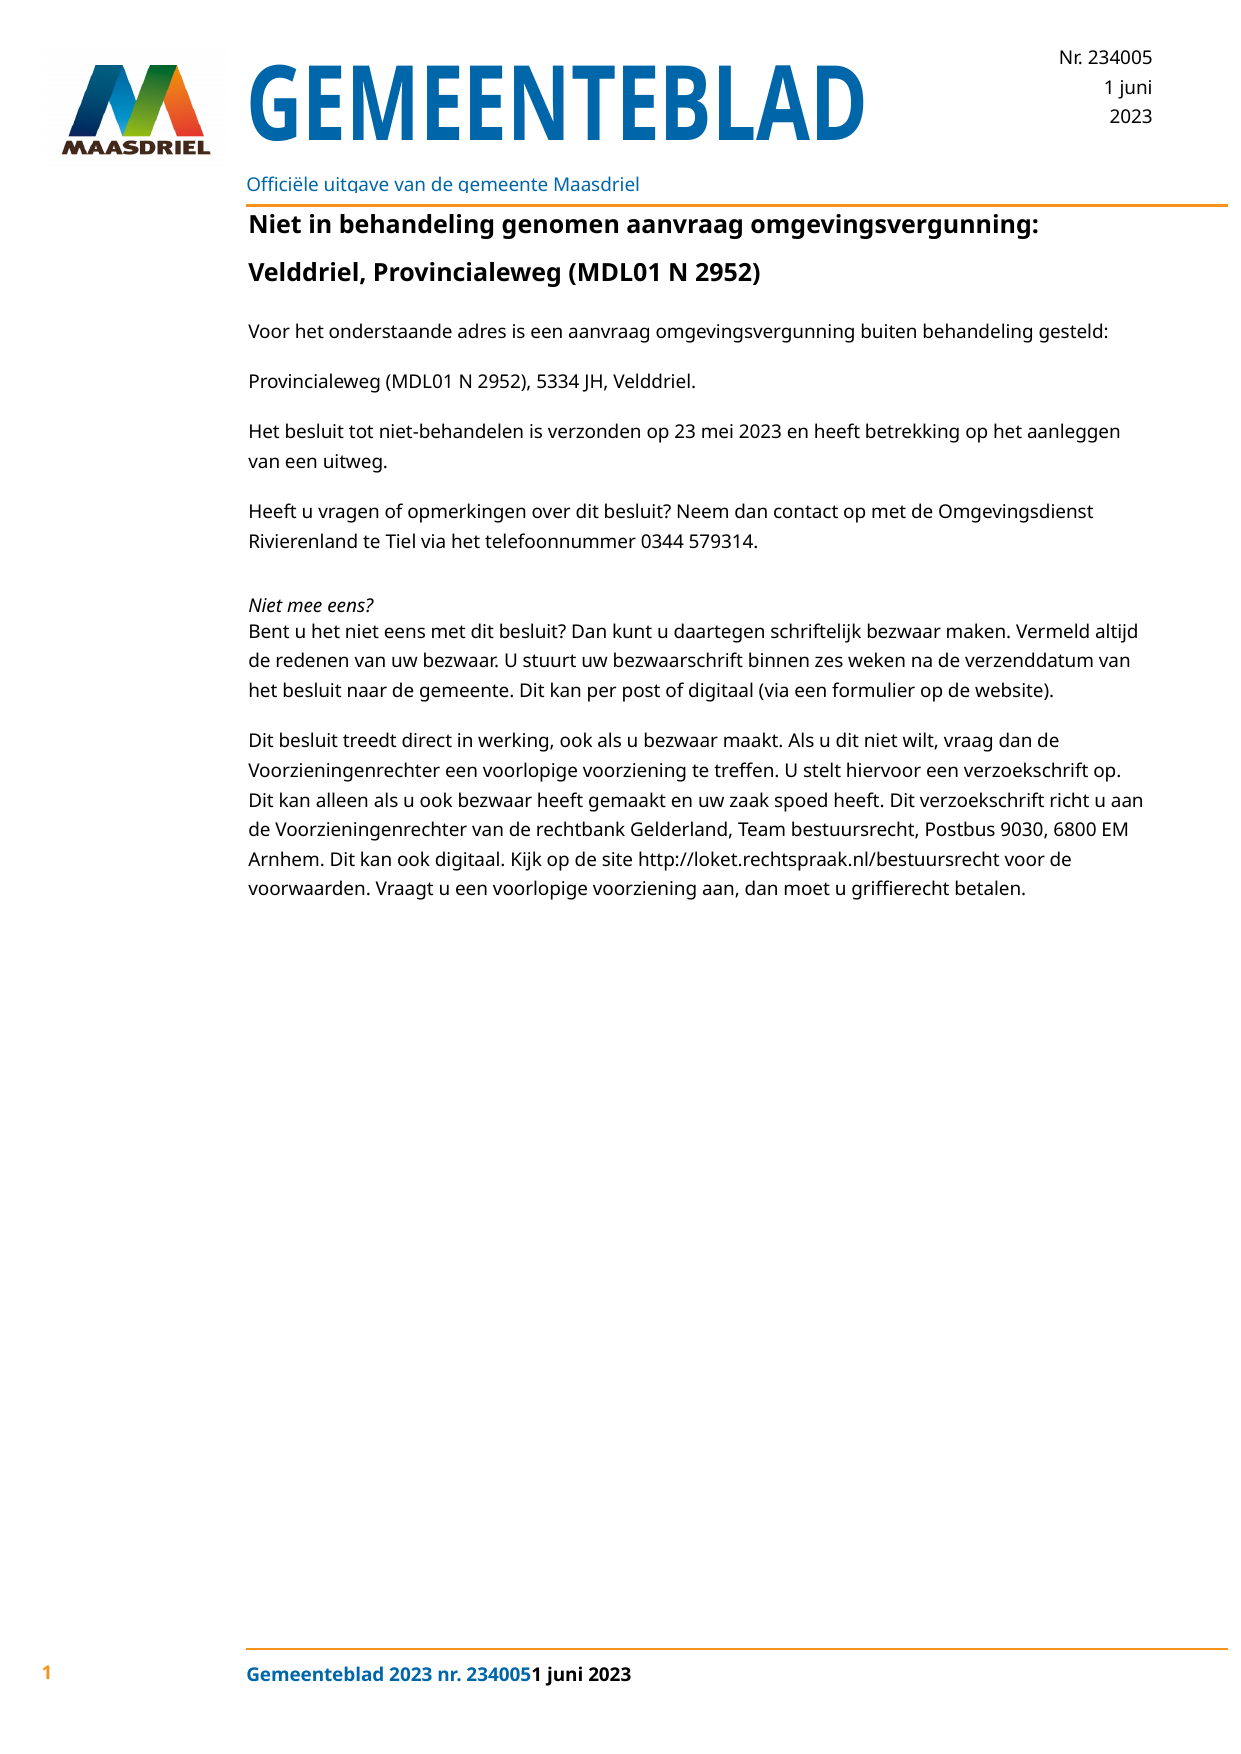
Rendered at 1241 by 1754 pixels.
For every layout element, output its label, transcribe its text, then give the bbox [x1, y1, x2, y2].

text Bent u het niet eens met dit besluit? Dan kunt u daartegen schriftelijk bezwaar maken. Vermeld altijd de redenen van uw bezwaar. U stuurt uw bezwaarschrift binnen zes weken na de verzenddatum van het besluit naar de gemeente. Dit kan per post of digitaal (via een formulier op de website). [248, 618, 1152, 703]
picture [41, 47, 231, 172]
text Dit besluit treedt direct in werking, ook als u bezwaar maakt. Als u dit niet wilt, vraag dan de Voorzieningenrechter een voorlopige voorziening te treffen. U stelt hiervoor een verzoekschrift op. Dit kan alleen als u ook bezwaar heeft gemaakt en uw zaak spoed heeft. Dit verzoekschrift richt u aan de Voorzieningenrechter van de rechtbank Gelderland, Team bestuursrecht, Postbus 9030, 6800 EM Arnhem. Dit kan ook digitaal. Kijk op de site http://loket.rechtspraak.nl/bestuursrecht voor de voorwaarden. Vraagt u een voorlopige voorziening aan, dan moet u griffierecht betalen. [248, 728, 1152, 901]
text Voor het onderstaande adres is een aanvraag omgevingsvergunning buiten behandeling gesteld: [248, 318, 1152, 344]
text Niet in behandeling genomen aanvraag omgevingsvergunning: Velddriel, Provincialeweg (MDL01 N 2952) [248, 207, 1152, 288]
text Provincialeweg (MDL01 N 2952), 5334 JH, Velddriel. [248, 368, 1152, 394]
text Heeft u vragen of opmerkingen over dit besluit? Neem dan contact op met de Omgevingsdienst Rivierenland te Tiel via het telefoonnummer 0344 579314. [248, 499, 1152, 554]
text Het besluit tot niet-behandelen is verzonden op 23 mei 2023 en heeft betrekking op het aanleggen van een uitweg. [248, 419, 1152, 474]
text Niet mee eens? [248, 592, 1152, 618]
